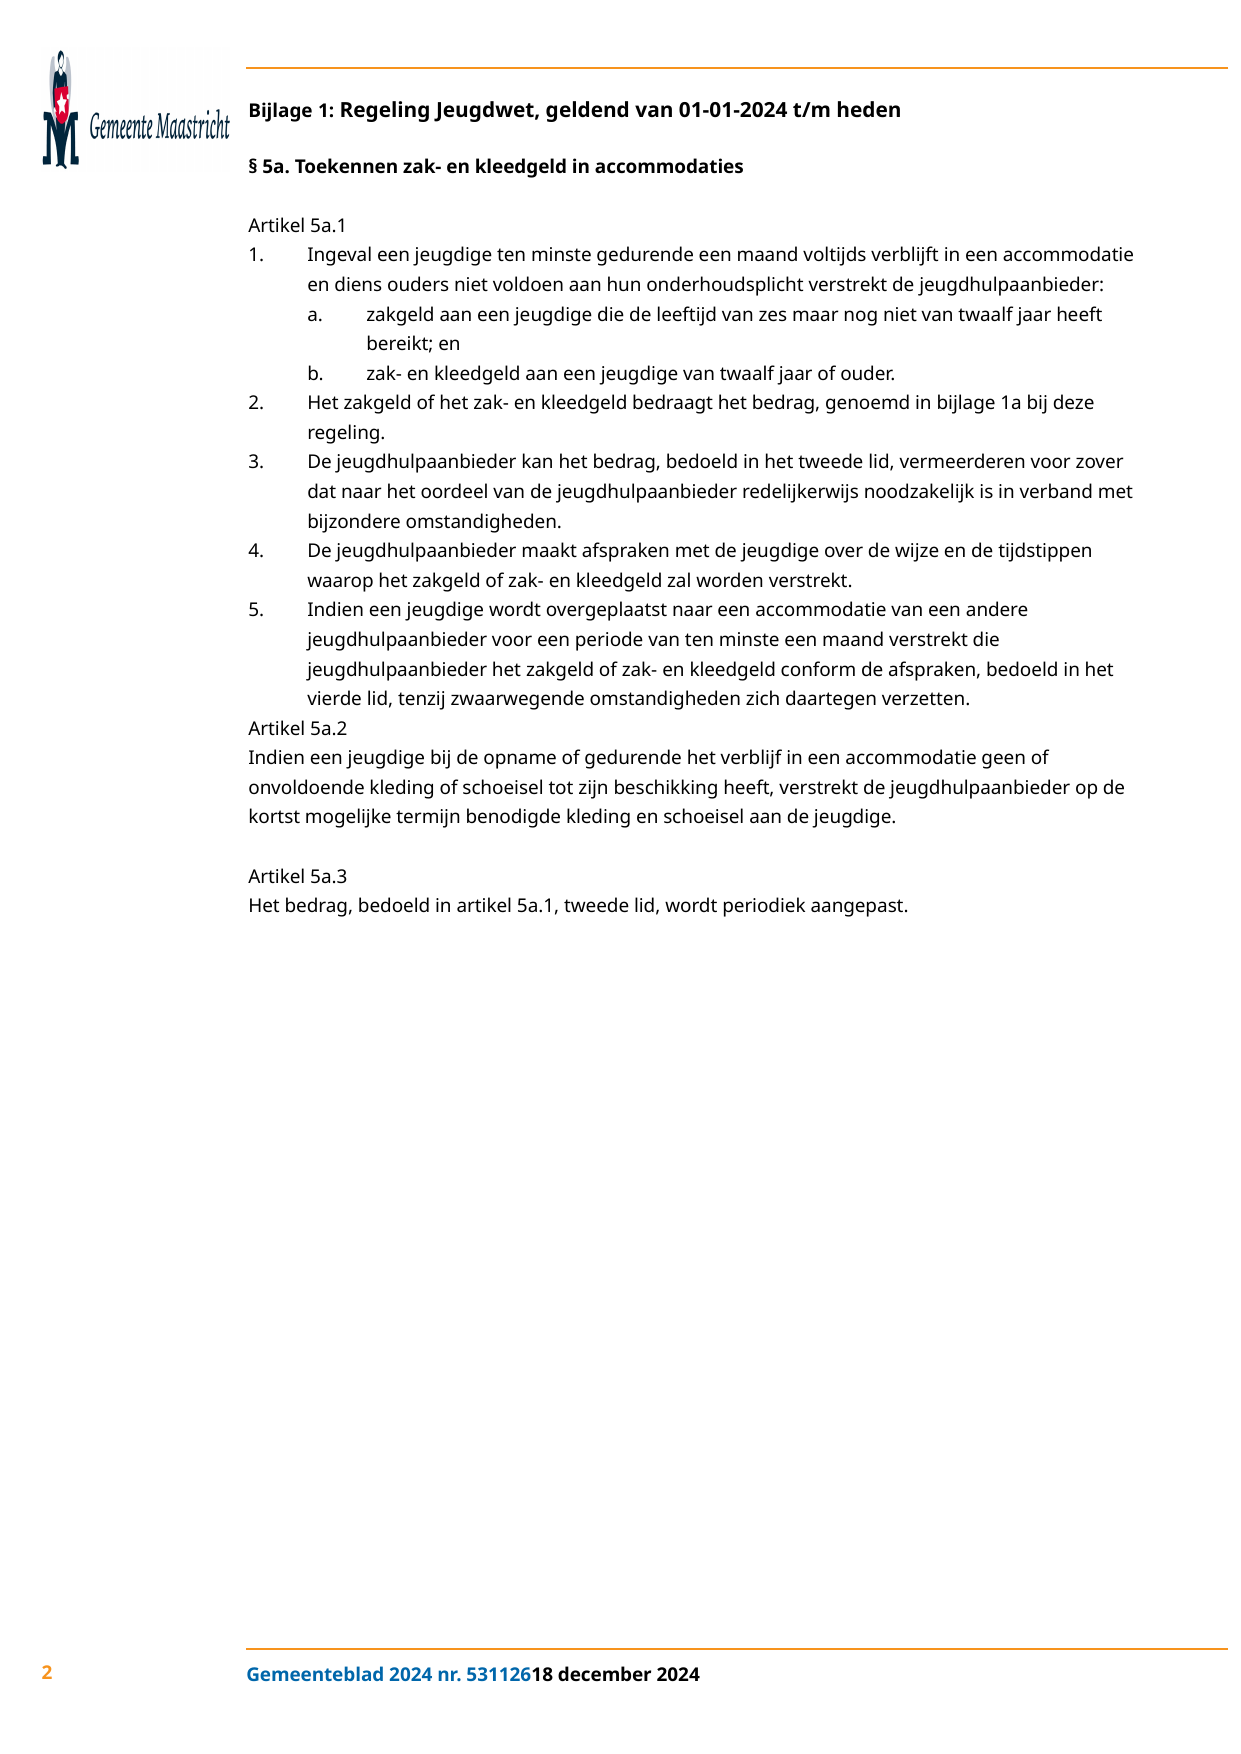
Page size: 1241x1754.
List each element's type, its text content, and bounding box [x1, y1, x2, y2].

text § 5a. Toekennen zak- en kleedgeld in accommodaties [248, 153, 1152, 179]
text Artikel 5a.1 [248, 212, 1152, 238]
picture [41, 47, 231, 172]
list Indien een jeugdige wordt overgeplaatst naar een accommodatie van een andere jeugdhulpaanbieder voor een periode van ten minste een maand verstrekt die jeugdhulpaanbieder het zakgeld of zak- en kleedgeld conform de afspraken, bedoeld in het vierde lid, tenzij zwaarwegende omstandigheden zich daartegen verzetten. [248, 597, 1152, 711]
text Artikel 5a.2 [248, 715, 1152, 741]
list zak- en kleedgeld aan een jeugdige van twaalf jaar of ouder. [307, 360, 1152, 386]
list Het zakgeld of het zak- en kleedgeld bedraagt het bedrag, genoemd in bijlage 1a bij deze regeling. [248, 389, 1152, 445]
text Bijlage 1: Regeling Jeugdwet, geldend van 01-01-2024 t/m heden [248, 95, 1152, 123]
text Artikel 5a.3 [248, 863, 1152, 889]
list De jeugdhulpaanbieder kan het bedrag, bedoeld in het tweede lid, vermeerderen voor zover dat naar het oordeel van de jeugdhulpaanbieder redelijkerwijs noodzakelijk is in verband met bijzondere omstandigheden. [248, 449, 1152, 534]
list zakgeld aan een jeugdige die de leeftijd van zes maar nog niet van twaalf jaar heeft bereikt; en [307, 301, 1152, 356]
text Indien een jeugdige bij de opname of gedurende het verblijf in een accommodatie geen of onvoldoende kleding of schoeisel tot zijn beschikking heeft, verstrekt de jeugdhulpaanbieder op de kortst mogelijke termijn benodigde kleding en schoeisel aan de jeugdige. [248, 744, 1152, 829]
list Ingeval een jeugdige ten minste gedurende een maand voltijds verblijft in een accommodatie en diens ouders niet voldoen aan hun onderhoudsplicht verstrekt de jeugdhulpaanbieder: [248, 242, 1152, 297]
text Het bedrag, bedoeld in artikel 5a.1, tweede lid, wordt periodiek aangepast. [248, 892, 1152, 918]
list De jeugdhulpaanbieder maakt afspraken met de jeugdige over de wijze en de tijdstippen waarop het zakgeld of zak- en kleedgeld zal worden verstrekt. [248, 537, 1152, 593]
